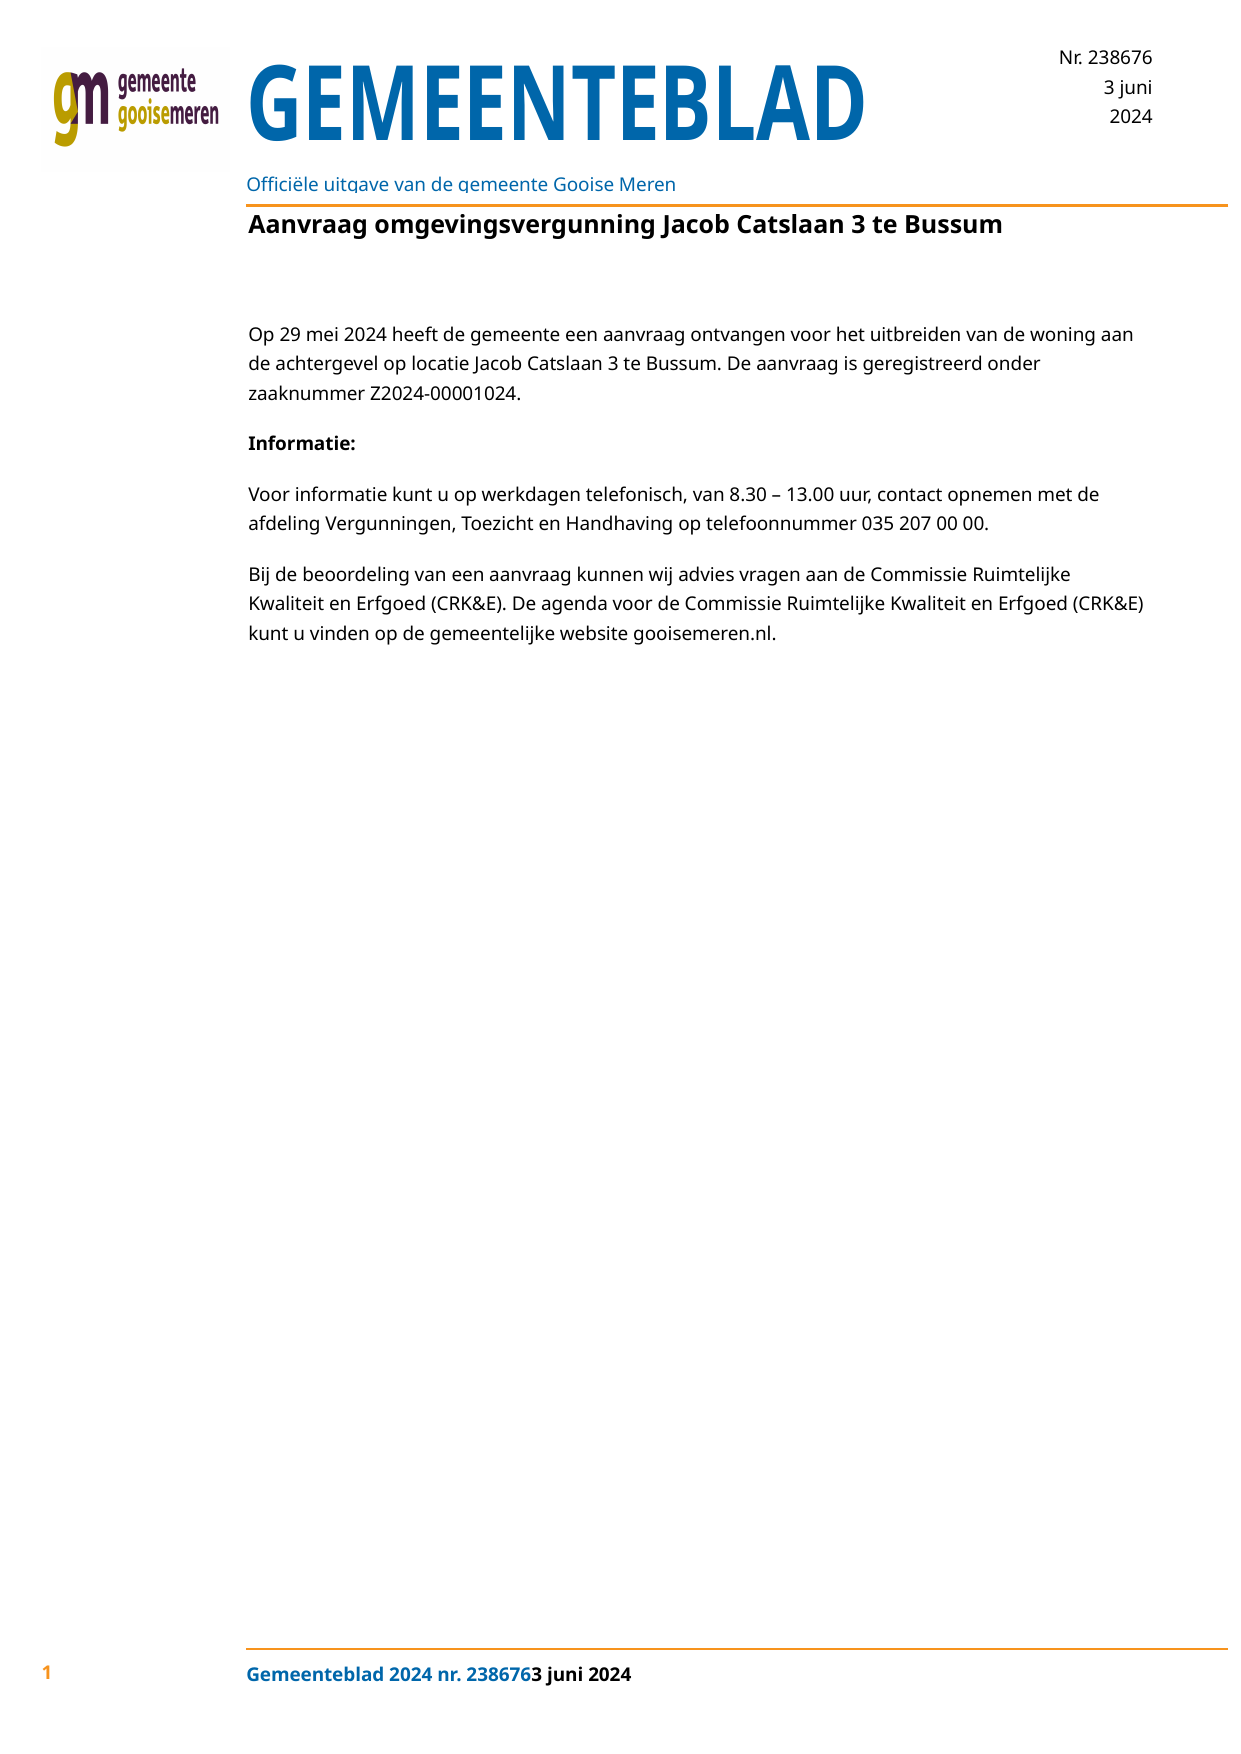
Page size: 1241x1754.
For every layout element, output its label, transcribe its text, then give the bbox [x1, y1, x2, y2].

picture [41, 47, 231, 172]
text Op 29 mei 2024 heeft de gemeente een aanvraag ontvangen voor het uitbreiden van de woning aan de achtergevel op locatie Jacob Catslaan 3 te Bussum. De aanvraag is geregistreerd onder zaaknummer Z2024-00001024. [248, 321, 1152, 406]
text Bij de beoordeling van een aanvraag kunnen wij advies vragen aan de Commissie Ruimtelijke Kwaliteit en Erfgoed (CRK&E). De agenda voor de Commissie Ruimtelijke Kwaliteit en Erfgoed (CRK&E) kunt u vinden op de gemeentelijke website gooisemeren.nl. [248, 561, 1152, 646]
text Informatie: [248, 430, 1152, 456]
text Voor informatie kunt u op werkdagen telefonisch, van 8.30 – 13.00 uur, contact opnemen met de afdeling Vergunningen, Toezicht en Handhaving op telefoonnummer 035 207 00 00. [248, 481, 1152, 536]
text Aanvraag omgevingsvergunning Jacob Catslaan 3 te Bussum [248, 207, 1152, 241]
